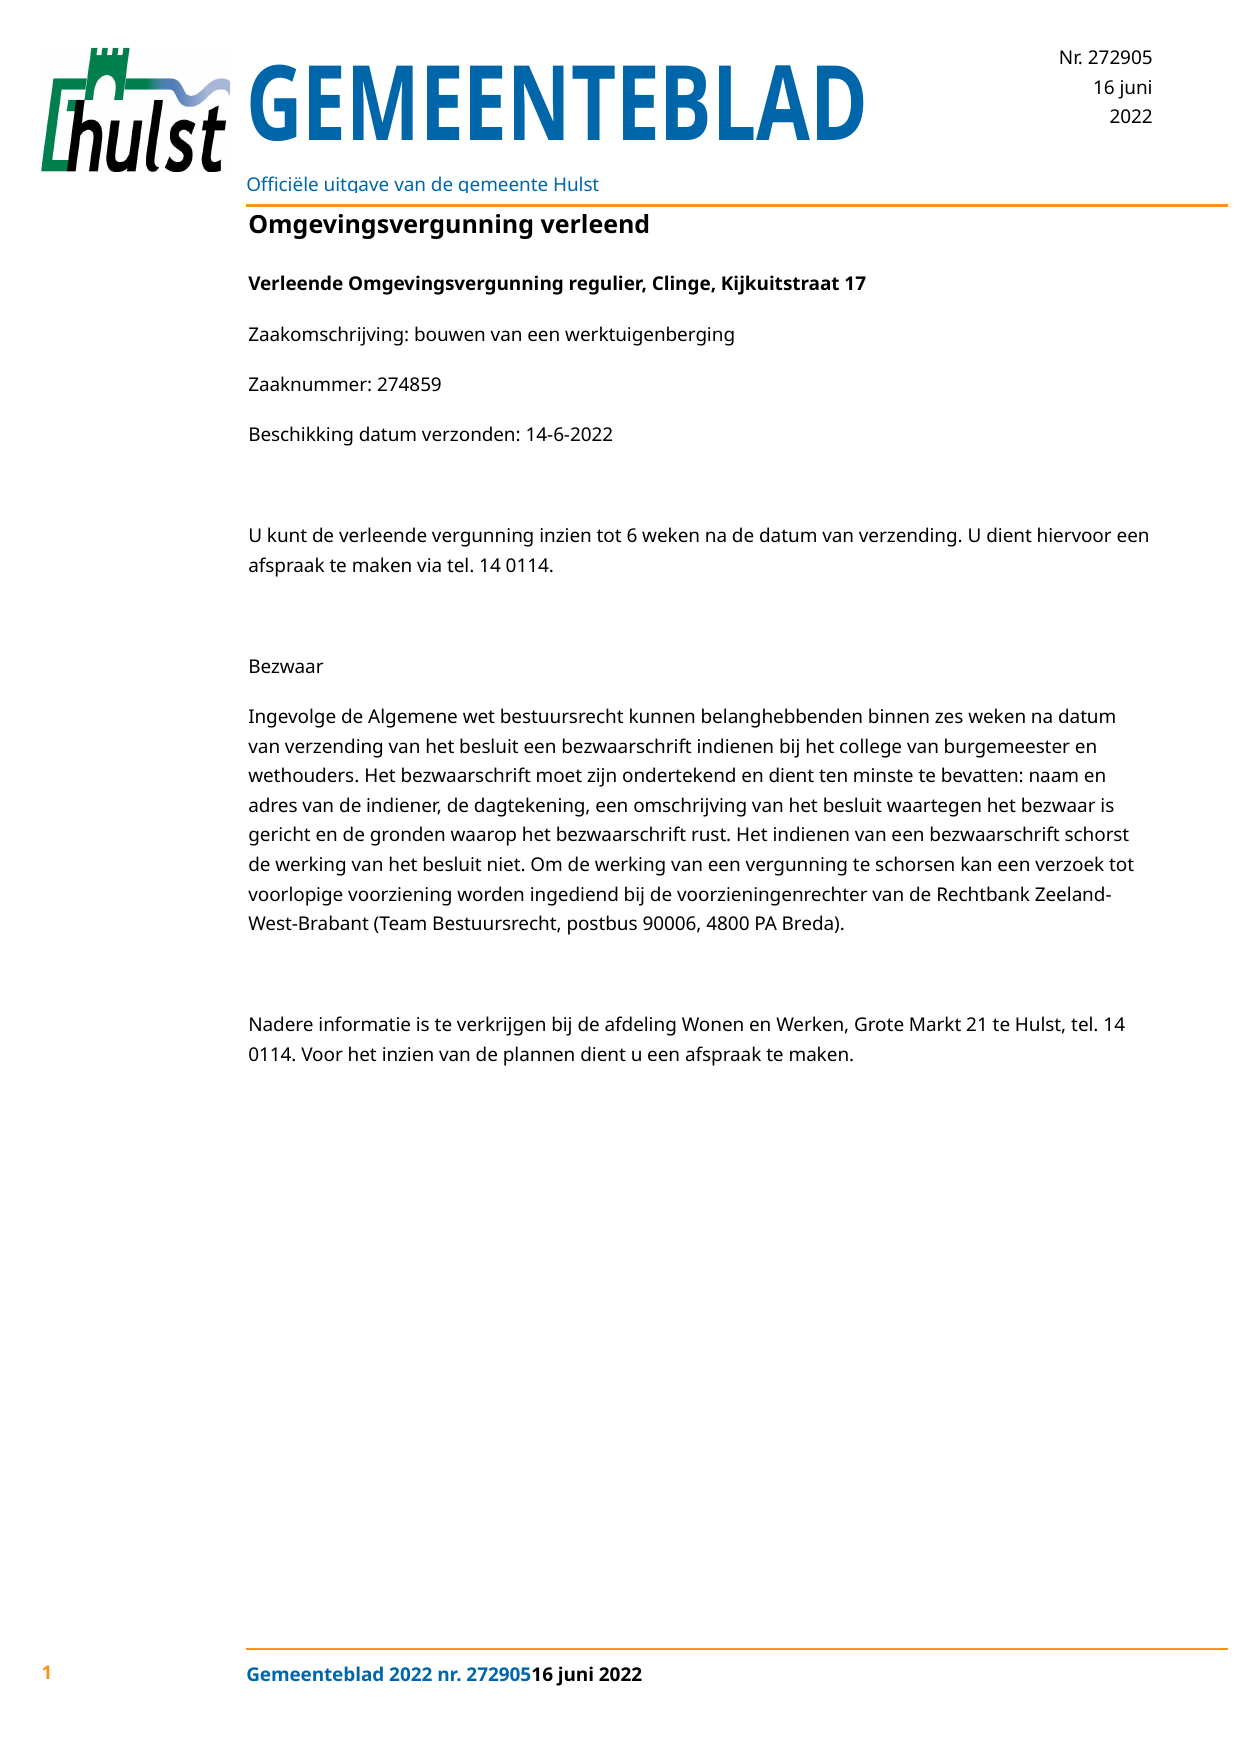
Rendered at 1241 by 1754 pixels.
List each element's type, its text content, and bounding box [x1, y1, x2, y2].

text Bezwaar [248, 653, 1152, 678]
text Nadere informatie is te verkrijgen bij de afdeling Wonen en Werken, Grote Markt 21 te Hulst, tel. 14 0114. Voor het inzien van de plannen dient u een afspraak te maken. [248, 1011, 1152, 1066]
text Verleende Omgevingsvergunning regulier, Clinge, Kijkuitstraat 17 [248, 270, 1152, 296]
text Zaaknummer: 274859 [248, 371, 1152, 397]
picture [41, 47, 231, 172]
text Beschikking datum verzonden: 14-6-2022 [248, 422, 1152, 447]
text Ingevolge de Algemene wet bestuursrecht kunnen belanghebbenden binnen zes weken na datum van verzending van het besluit een bezwaarschrift indienen bij het college van burgemeester en wethouders. Het bezwaarschrift moet zijn ondertekend en dient ten minste te bevatten: naam en adres van de indiener, de dagtekening, een omschrijving van het besluit waartegen het bezwaar is gericht en de gronden waarop het bezwaarschrift rust. Het indienen van een bezwaarschrift schorst de werking van het besluit niet. Om de werking van een vergunning te schorsen kan een verzoek tot voorlopige voorziening worden ingediend bij de voorzieningenrechter van de Rechtbank Zeeland-West-Brabant (Team Bestuursrecht, postbus 90006, 4800 PA Breda). [248, 703, 1152, 936]
text Omgevingsvergunning verleend [248, 207, 1152, 241]
text U kunt de verleende vergunning inzien tot 6 weken na de datum van verzending. U dient hiervoor een afspraak te maken via tel. 14 0114. [248, 522, 1152, 578]
text Zaakomschrijving: bouwen van een werktuigenberging [248, 321, 1152, 346]
